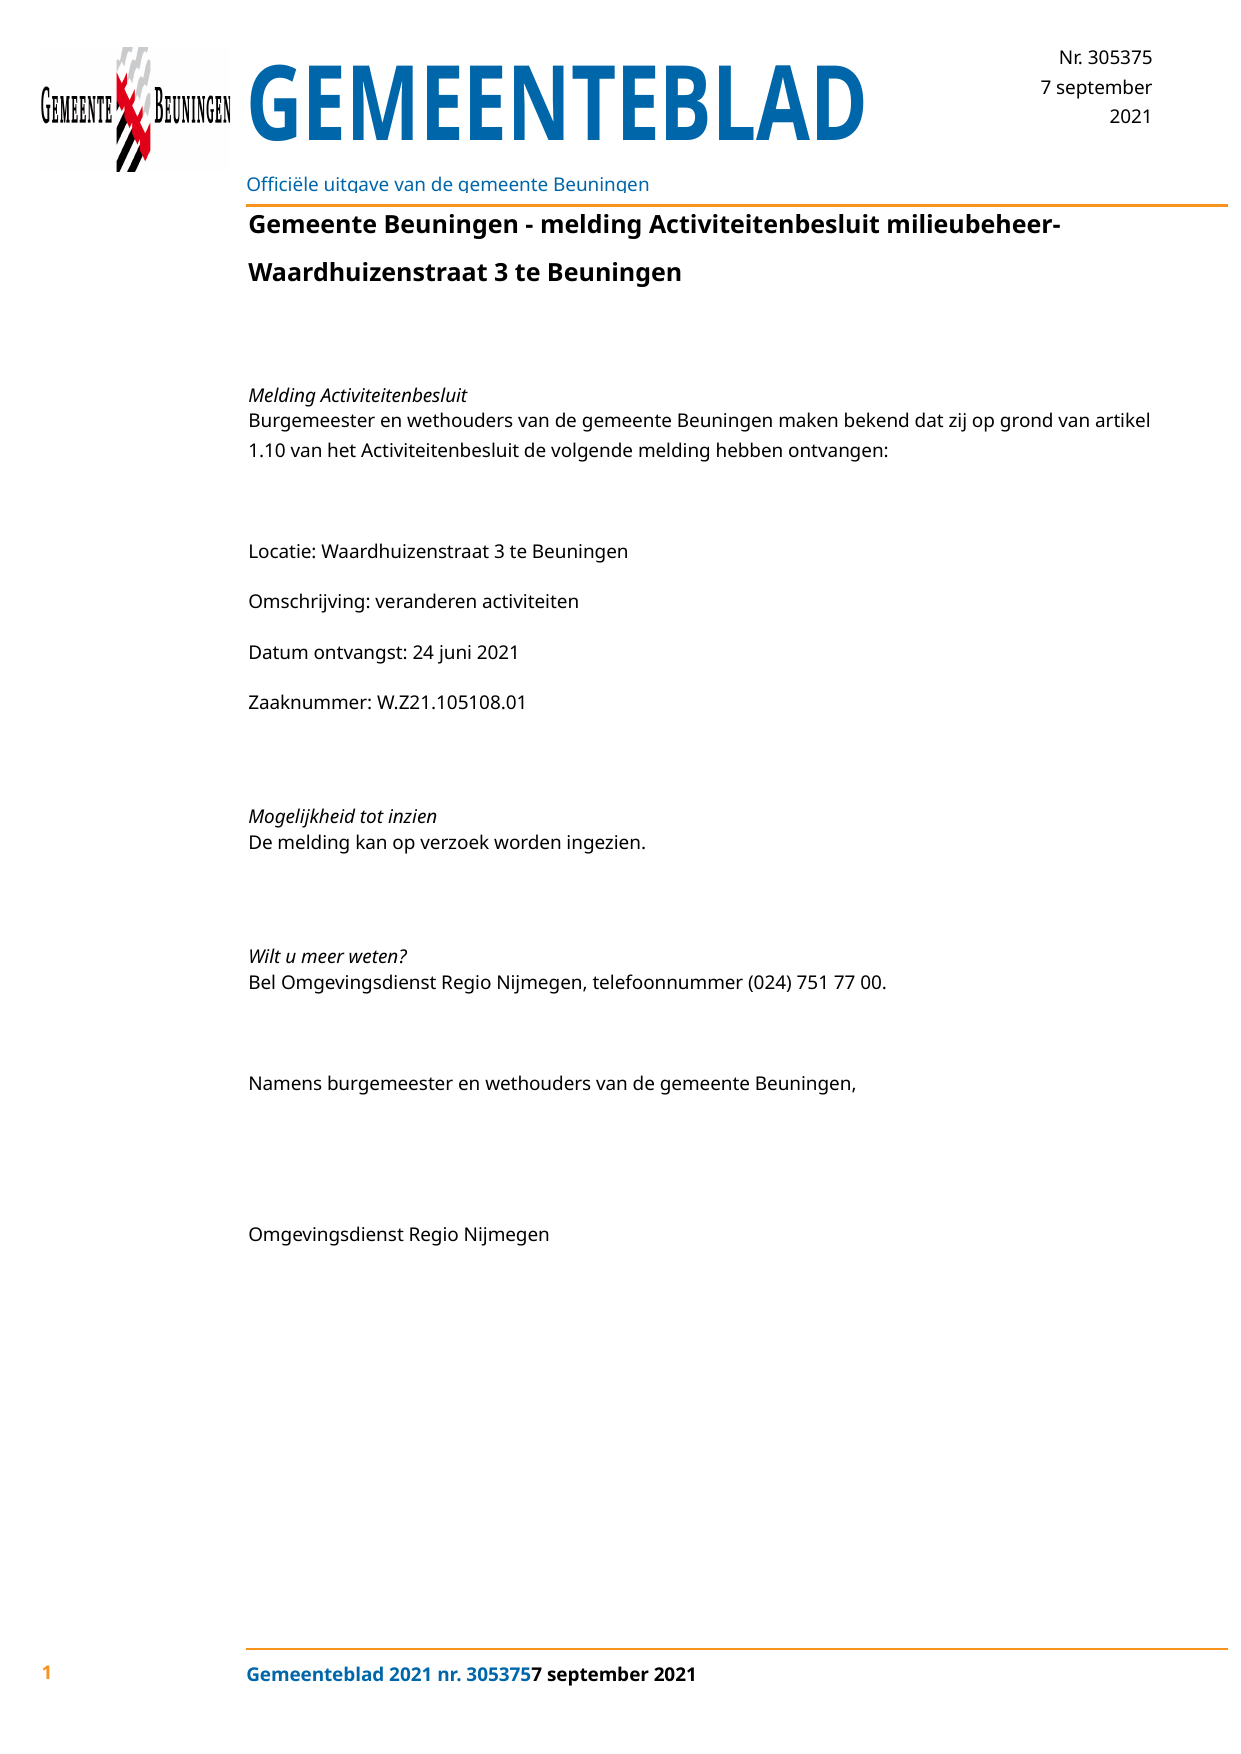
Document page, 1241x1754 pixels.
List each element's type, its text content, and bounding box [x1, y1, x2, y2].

text De melding kan op verzoek worden ingezien. [248, 829, 1152, 855]
text Bel Omgevingsdienst Regio Nijmegen, telefoonnummer (024) 751 77 00. [248, 969, 1152, 995]
text Datum ontvangst: 24 juni 2021 [248, 639, 1152, 664]
text Burgemeester en wethouders van de gemeente Beuningen maken bekend dat zij op grond van artikel 1.10 van het Activiteitenbesluit de volgende melding hebben ontvangen: [248, 408, 1152, 463]
text Namens burgemeester en wethouders van de gemeente Beuningen, [248, 1070, 1152, 1096]
text Locatie: Waardhuizenstraat 3 te Beuningen [248, 538, 1152, 564]
text Melding Activiteitenbesluit [248, 382, 1152, 408]
text Gemeente Beuningen - melding Activiteitenbesluit milieubeheer- Waardhuizenstraat 3 te Beuningen [248, 207, 1152, 288]
text Zaaknummer: W.Z21.105108.01 [248, 689, 1152, 715]
text Mogelijkheid tot inzien [248, 804, 1152, 829]
text Wilt u meer weten? [248, 944, 1152, 969]
text Omschrijving: veranderen activiteiten [248, 588, 1152, 614]
text Omgevingsdienst Regio Nijmegen [248, 1222, 1152, 1247]
picture [41, 47, 231, 172]
